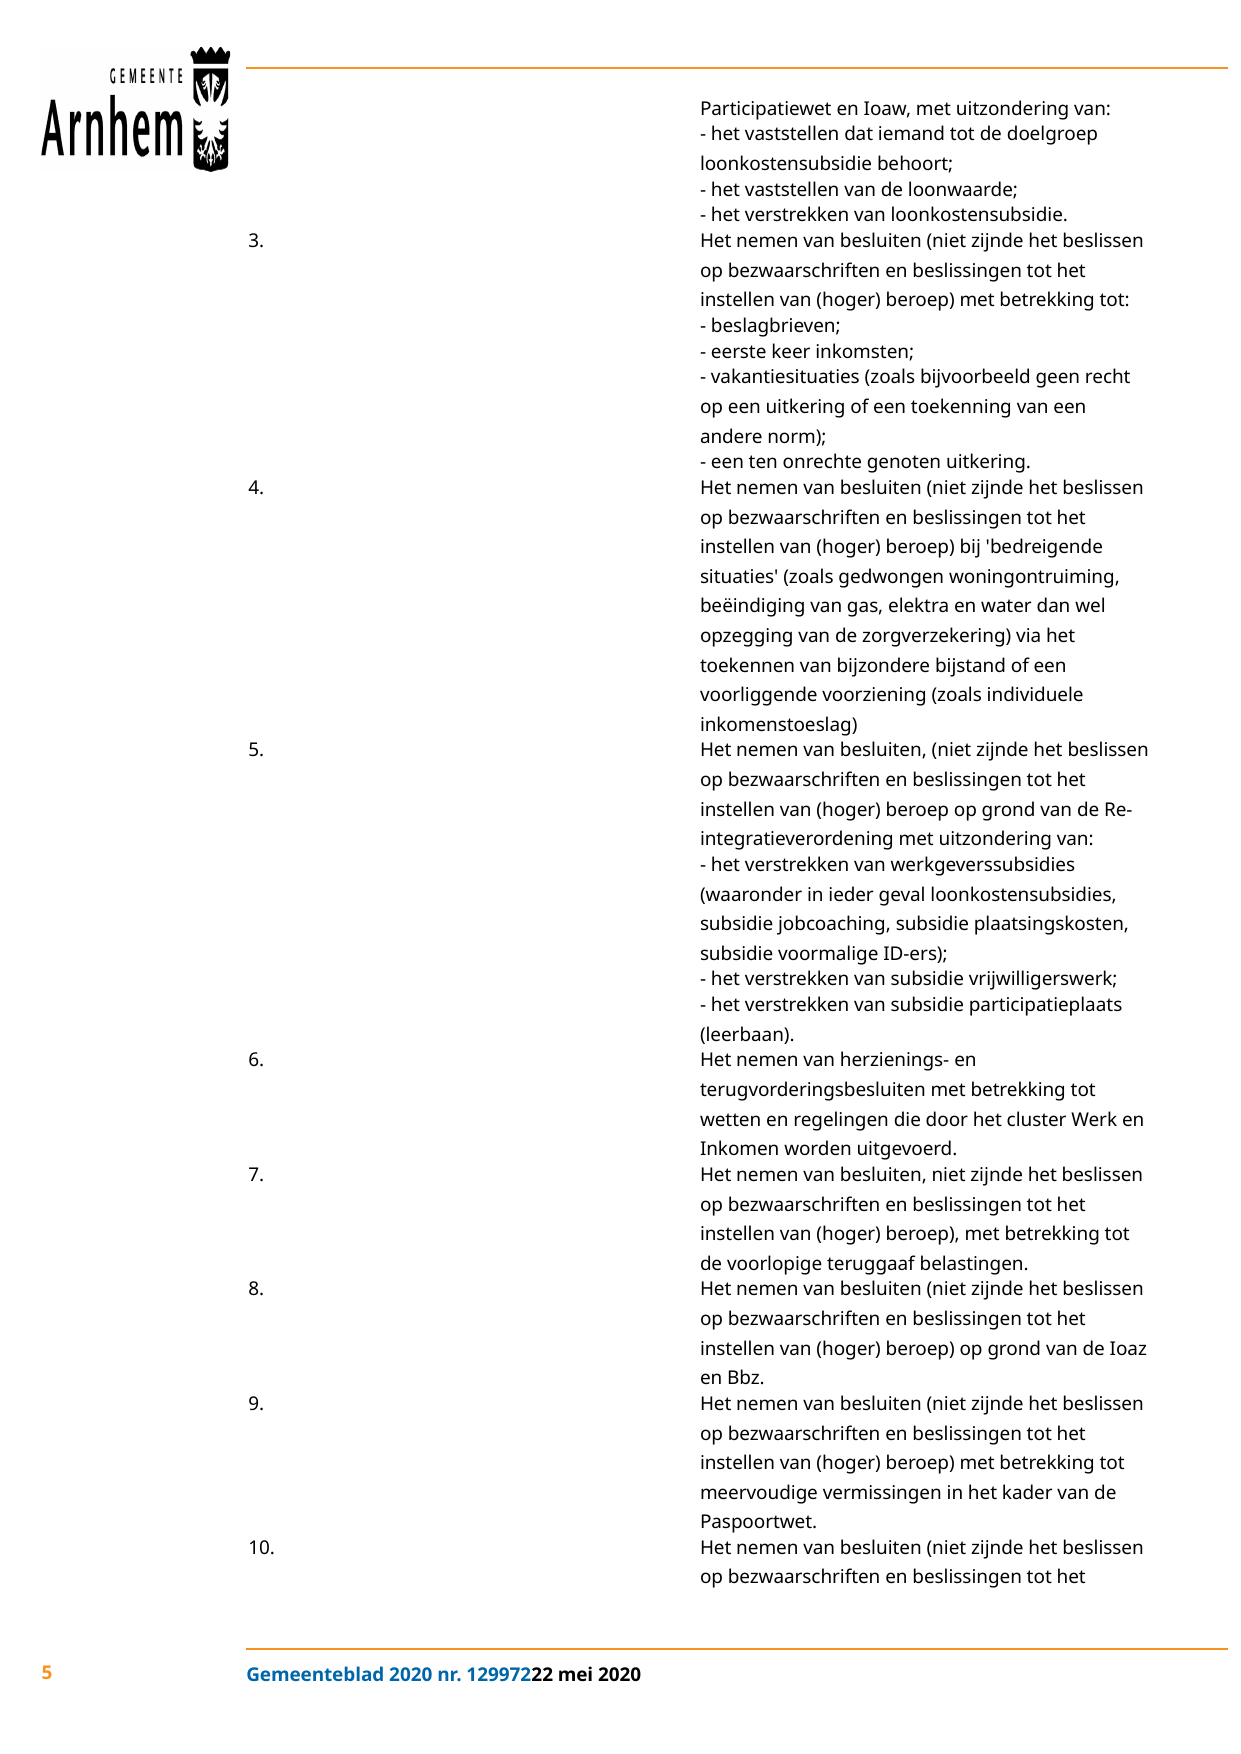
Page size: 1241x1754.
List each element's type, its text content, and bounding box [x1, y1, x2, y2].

table_cell 10. [248, 1534, 700, 1589]
table_cell - het verstrekken van subsidie participatieplaats (leerbaan). [700, 991, 1152, 1047]
table_cell Het nemen van besluiten, niet zijnde het beslissen op bezwaarschriften en beslissingen tot het instellen van (hoger) beroep), met betrekking tot de voorlopige teruggaaf belastingen. [700, 1161, 1152, 1276]
table_cell Het nemen van besluiten (niet zijnde het beslissen op bezwaarschriften en beslissingen tot het instellen van (hoger) beroep) met betrekking tot: [700, 227, 1152, 312]
table_cell Het nemen van herzienings- en terugvorderingsbesluiten met betrekking tot wetten en regelingen die door het cluster Werk en Inkomen worden uitgevoerd. [700, 1047, 1152, 1161]
table_cell - het vaststellen van de loonwaarde; [700, 176, 1152, 202]
table_cell - vakantiesituaties (zoals bijvoorbeeld geen recht op een uitkering of een toekenning van een andere norm); [700, 364, 1152, 448]
table_cell 8. [248, 1276, 700, 1390]
table_cell - het vaststellen dat iemand tot de doelgroep loonkostensubsidie behoort; [700, 121, 1152, 176]
table_cell 7. [248, 1161, 700, 1276]
table_cell 6. [248, 1047, 700, 1161]
table_cell Het nemen van besluiten, (niet zijnde het beslissen op bezwaarschriften en beslissingen tot het instellen van (hoger) beroep op grond van de Re-integratieverordening met uitzondering van: [700, 737, 1152, 851]
table_cell - het verstrekken van subsidie vrijwilligerswerk; [700, 966, 1152, 991]
table_cell 5. [248, 737, 700, 1047]
table_cell 9. [248, 1390, 700, 1534]
table_cell Het nemen van besluiten (niet zijnde het beslissen op bezwaarschriften en beslissingen tot het instellen van (hoger) beroep) met betrekking tot meervoudige vermissingen in het kader van de Paspoortwet. [700, 1390, 1152, 1534]
table_cell - het verstrekken van loonkostensubsidie. [700, 202, 1152, 227]
table_cell Participatiewet en Ioaw, met uitzondering van: [700, 95, 1152, 121]
table_cell [248, 95, 700, 227]
table_cell - eerste keer inkomsten; [700, 338, 1152, 364]
table_cell 4. [248, 474, 700, 737]
table_cell - het verstrekken van werkgeverssubsidies (waaronder in ieder geval loonkostensubsidies, subsidie jobcoaching, subsidie plaatsingskosten, subsidie voormalige ID-ers); [700, 851, 1152, 966]
table_cell - een ten onrechte genoten uitkering. [700, 449, 1152, 474]
table_cell - beslagbrieven; [700, 312, 1152, 338]
table_cell Het nemen van besluiten (niet zijnde het beslissen op bezwaarschriften en beslissingen tot het [700, 1534, 1152, 1589]
picture [41, 47, 231, 172]
table_cell 3. [248, 227, 700, 474]
table_cell Het nemen van besluiten (niet zijnde het beslissen op bezwaarschriften en beslissingen tot het instellen van (hoger) beroep) op grond van de Ioaz en Bbz. [700, 1276, 1152, 1390]
table_cell Het nemen van besluiten (niet zijnde het beslissen op bezwaarschriften en beslissingen tot het instellen van (hoger) beroep) bij 'bedreigende situaties' (zoals gedwongen woningontruiming, beëindiging van gas, elektra en water dan wel opzegging van de zorgverzekering) via het toekennen van bijzondere bijstand of een voorliggende voorziening (zoals individuele inkomenstoeslag) [700, 474, 1152, 737]
